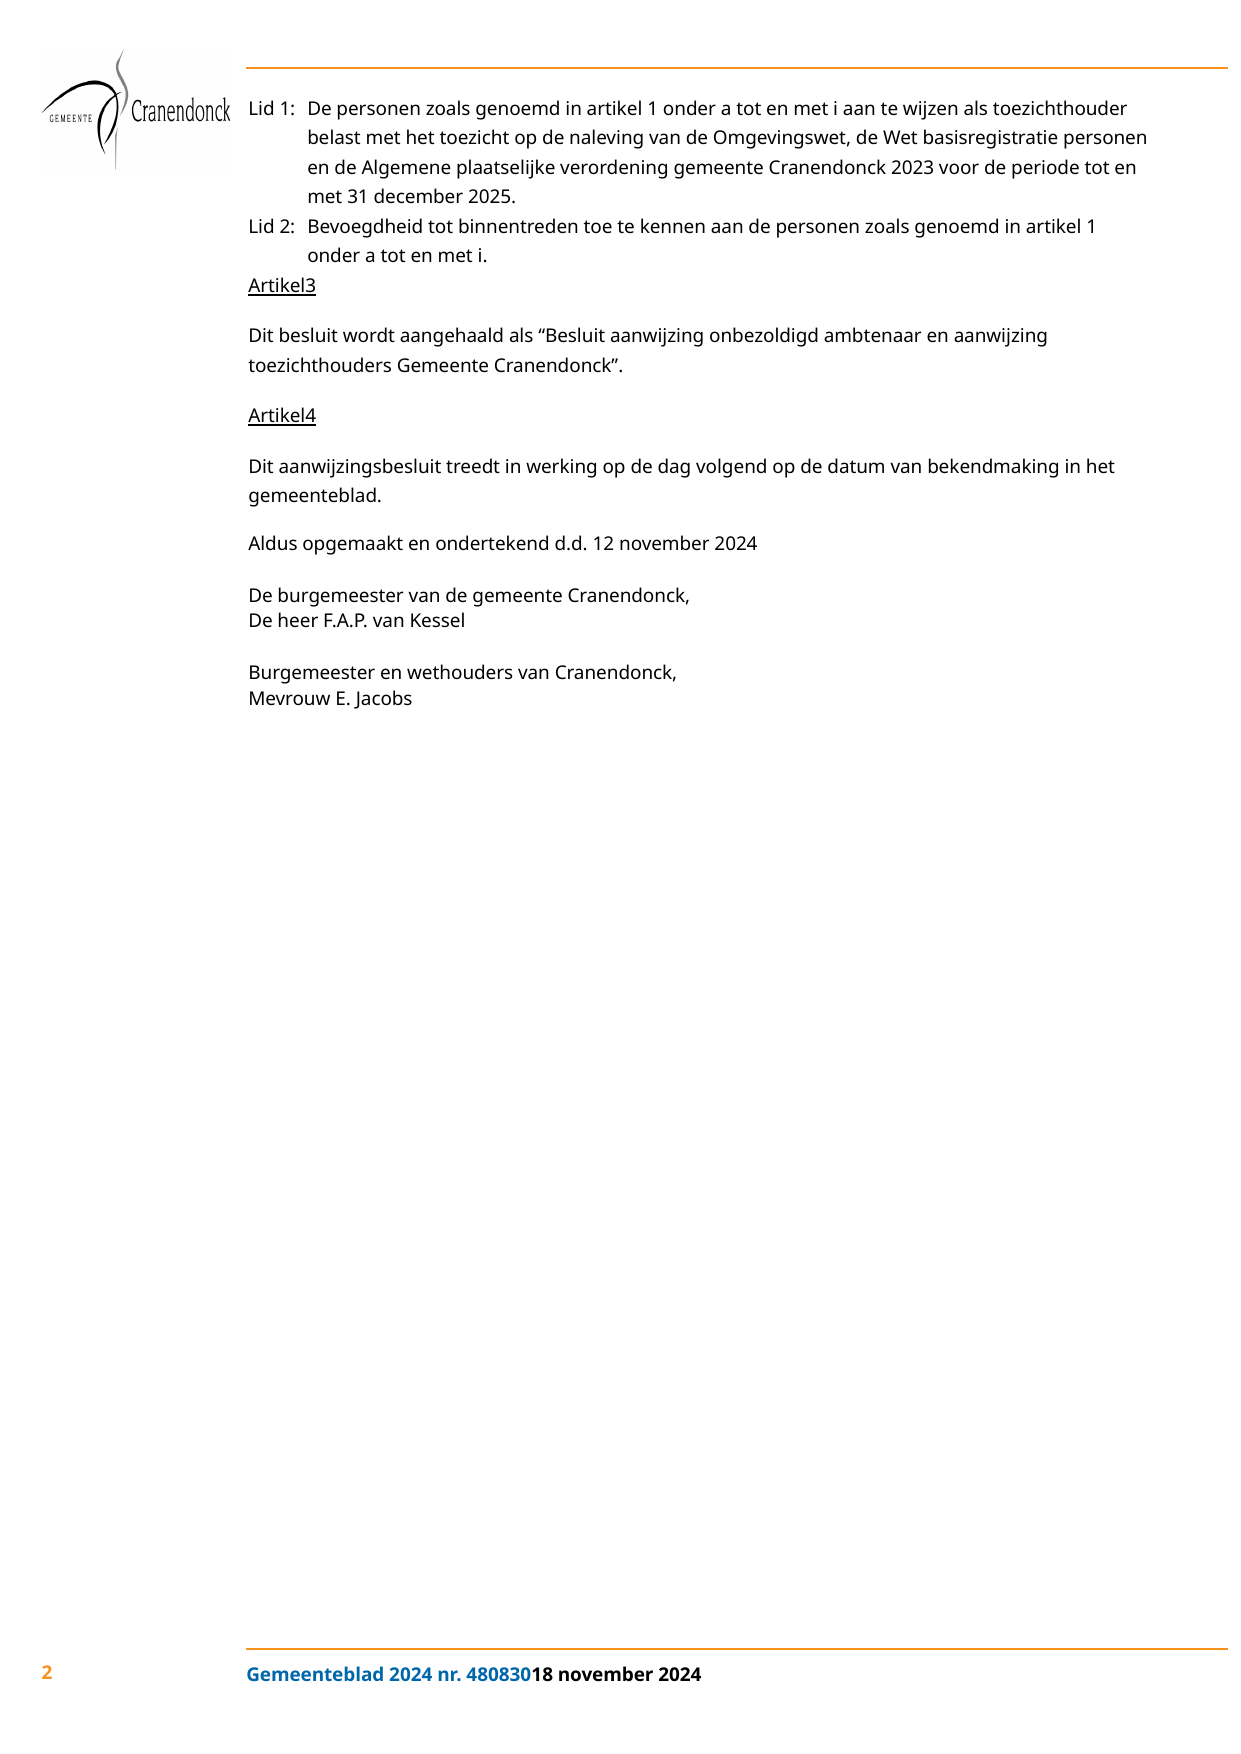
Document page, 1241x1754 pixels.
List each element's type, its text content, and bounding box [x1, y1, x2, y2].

text Artikel3 [248, 272, 1152, 298]
text Artikel4 [248, 403, 1152, 428]
text Burgemeester en wethouders van Cranendonck, [248, 659, 1152, 685]
text De burgemeester van de gemeente Cranendonck, [248, 582, 1152, 608]
text Aldus opgemaakt en ondertekend d.d. 12 november 2024 [248, 531, 1152, 556]
list De personen zoals genoemd in artikel 1 onder a tot en met i aan te wijzen als toezichthouder belast met het toezicht op de naleving van de Omgevingswet, de Wet basisregistratie personen en de Algemene plaatselijke verordening gemeente Cranendonck 2023 voor de periode tot en met 31 december 2025. [248, 95, 1152, 209]
text Dit besluit wordt aangehaald als “Besluit aanwijzing onbezoldigd ambtenaar en aanwijzing toezichthouders Gemeente Cranendonck”. [248, 323, 1152, 378]
text Mevrouw E. Jacobs [248, 685, 1152, 711]
picture [41, 47, 231, 172]
text Dit aanwijzingsbesluit treedt in werking op de dag volgend op de datum van bekendmaking in het gemeenteblad. [248, 453, 1152, 508]
text De heer F.A.P. van Kessel [248, 608, 1152, 633]
list Bevoegdheid tot binnentreden toe te kennen aan de personen zoals genoemd in artikel 1 onder a tot en met i. [248, 213, 1152, 268]
